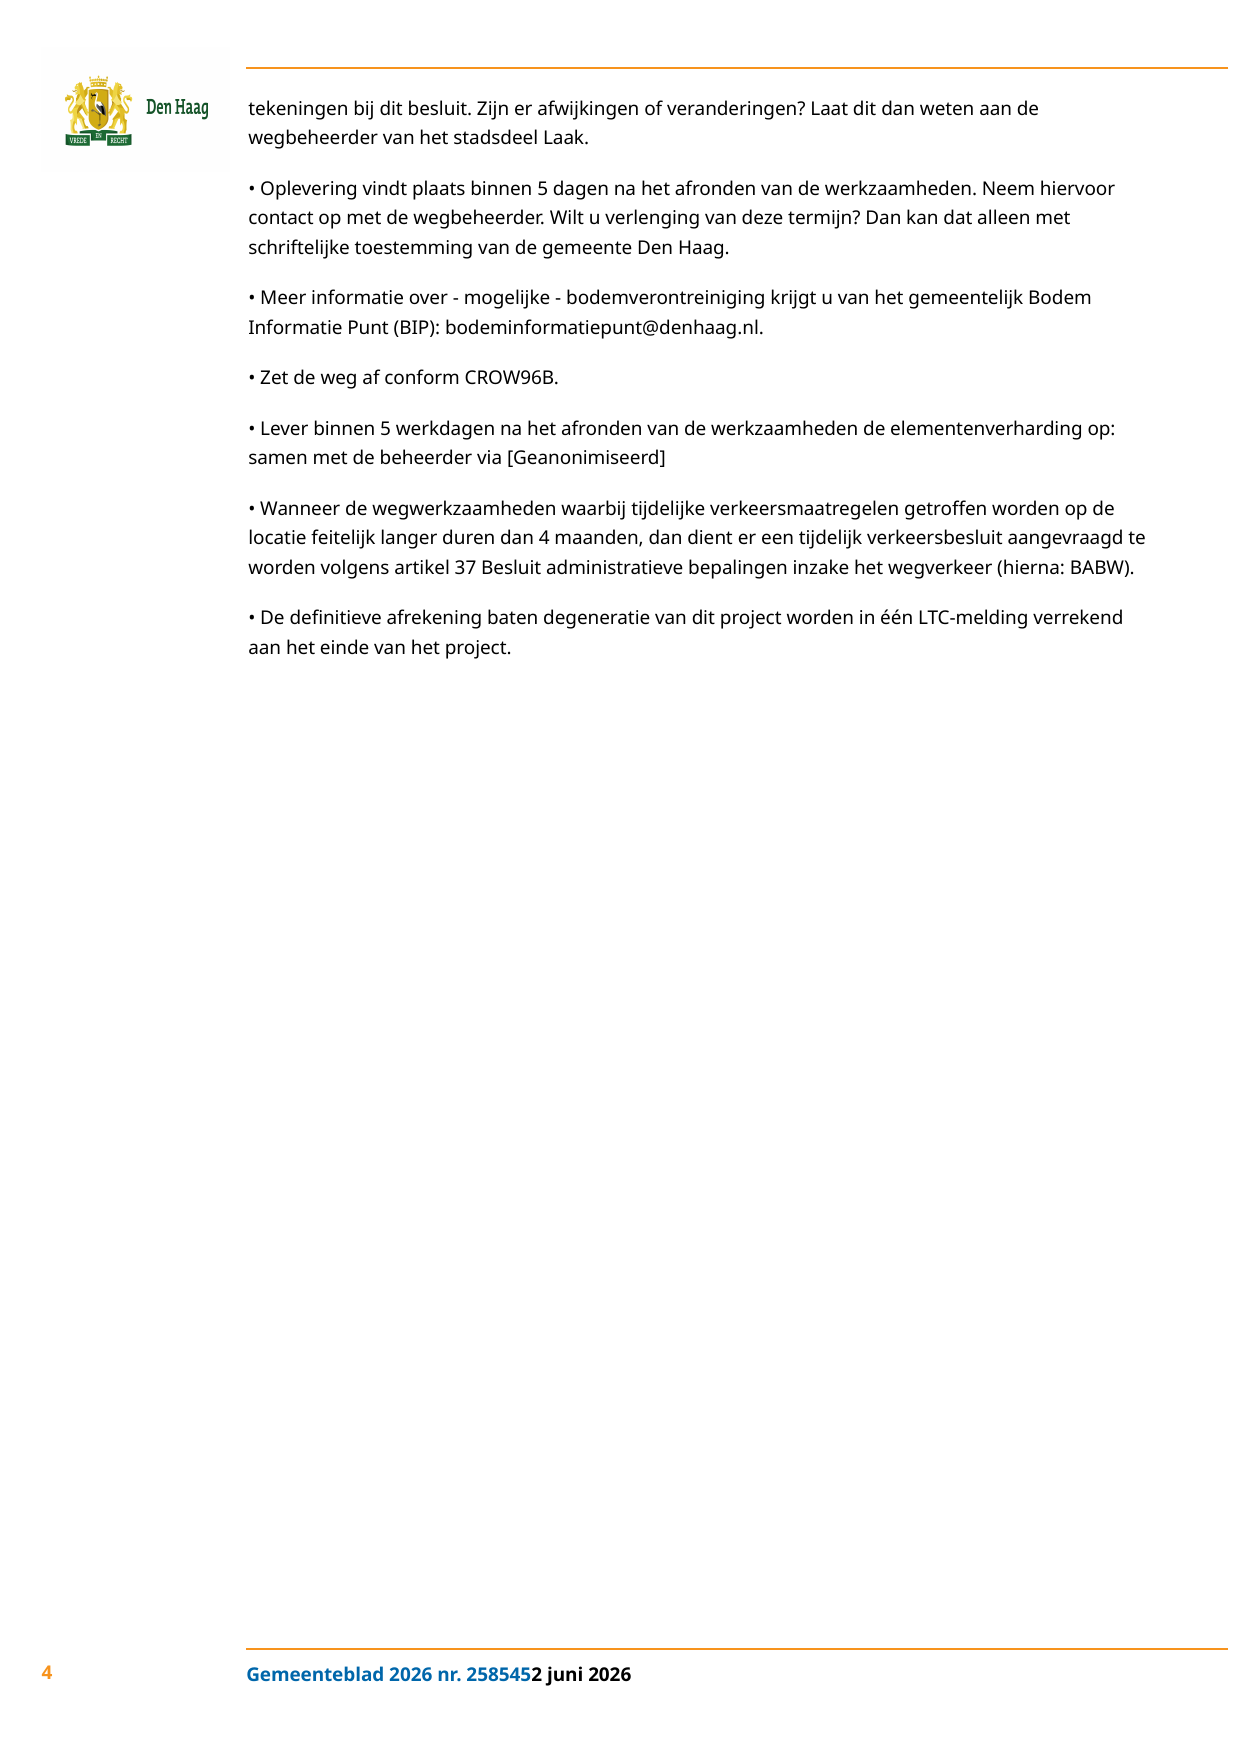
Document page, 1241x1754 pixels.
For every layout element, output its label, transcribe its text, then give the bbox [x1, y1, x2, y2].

picture [41, 47, 231, 172]
text • Lever binnen 5 werkdagen na het afronden van de werkzaamheden de elementenverharding op: samen met de beheerder via [Geanonimiseerd] [248, 415, 1152, 470]
text • Oplevering vindt plaats binnen 5 dagen na het afronden van de werkzaamheden. Neem hiervoor contact op met de wegbeheerder. Wilt u verlenging van deze termijn? Dan kan dat alleen met schriftelijke toestemming van de gemeente Den Haag. [248, 175, 1152, 260]
text • Wanneer de wegwerkzaamheden waarbij tijdelijke verkeersmaatregelen getroffen worden op de locatie feitelijk langer duren dan 4 maanden, dan dient er een tijdelijk verkeersbesluit aangevraagd te worden volgens artikel 37 Besluit administratieve bepalingen inzake het wegverkeer (hierna: BABW). [248, 495, 1152, 580]
text • Meer informatie over - mogelijke - bodemverontreiniging krijgt u van het gemeentelijk Bodem Informatie Punt (BIP): bodeminformatiepunt@denhaag.nl. [248, 284, 1152, 340]
text • De definitieve afrekening baten degeneratie van dit project worden in één LTC-melding verrekend aan het einde van het project. [248, 604, 1152, 660]
text • Zet de weg af conform CROW96B. [248, 364, 1152, 390]
text tekeningen bij dit besluit. Zijn er afwijkingen of veranderingen? Laat dit dan weten aan de wegbeheerder van het stadsdeel Laak. [248, 95, 1152, 150]
